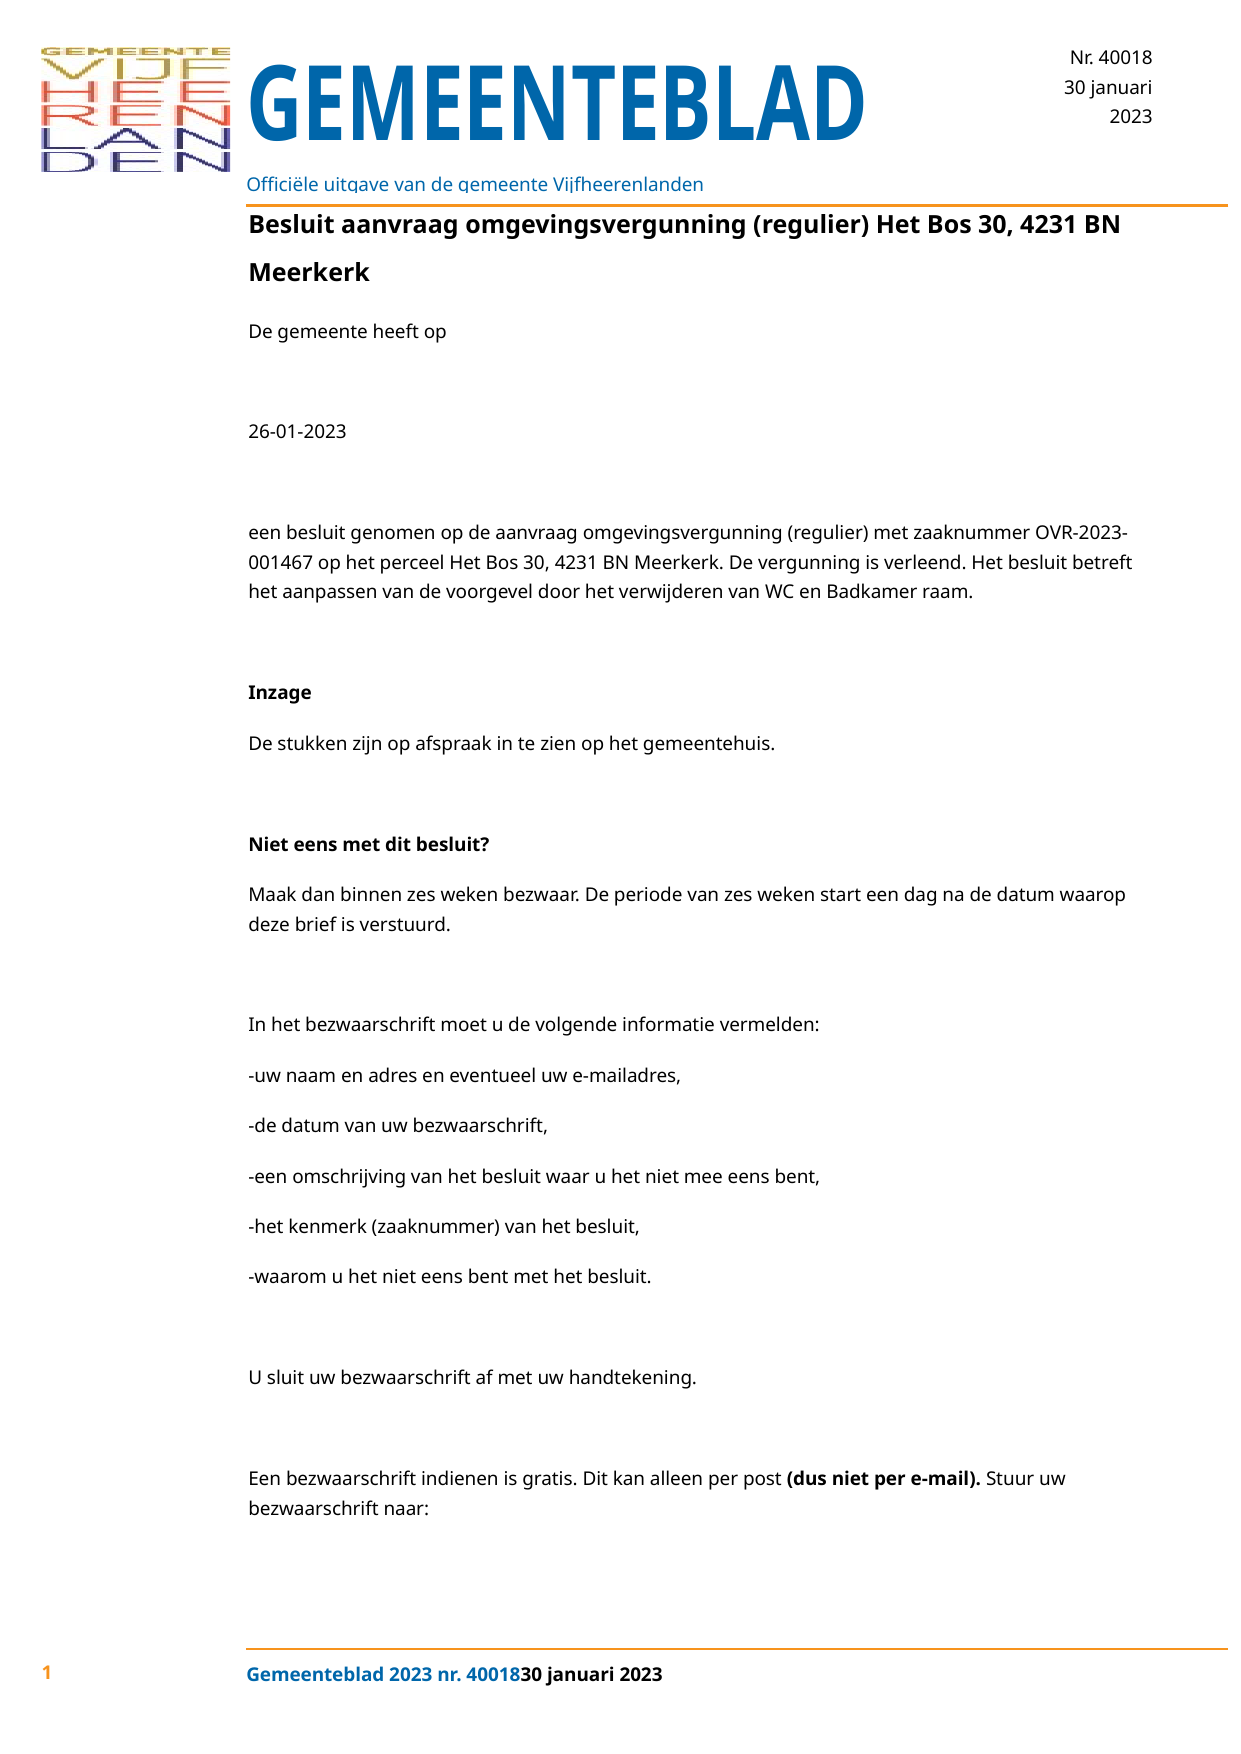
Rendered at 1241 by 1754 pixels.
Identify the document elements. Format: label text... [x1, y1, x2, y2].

text Een bezwaarschrift indienen is gratis. Dit kan alleen per post (dus niet per e-mail). Stuur uw bezwaarschrift naar: [248, 1465, 1152, 1521]
text 26-01-2023 [248, 419, 1152, 444]
text -uw naam en adres en eventueel uw e-mailadres, [248, 1062, 1152, 1088]
text De gemeente heeft op [248, 318, 1152, 344]
text -het kenmerk (zaaknummer) van het besluit, [248, 1213, 1152, 1239]
text -waarom u het niet eens bent met het besluit. [248, 1264, 1152, 1289]
text Maak dan binnen zes weken bezwaar. De periode van zes weken start een dag na de datum waarop deze brief is verstuurd. [248, 881, 1152, 937]
text U sluit uw bezwaarschrift af met uw handtekening. [248, 1364, 1152, 1390]
picture [41, 47, 231, 172]
text De stukken zijn op afspraak in te zien op het gemeentehuis. [248, 730, 1152, 756]
text Inzage [248, 679, 1152, 705]
text Besluit aanvraag omgevingsvergunning (regulier) Het Bos 30, 4231 BN Meerkerk [248, 207, 1152, 288]
text In het bezwaarschrift moet u de volgende informatie vermelden: [248, 1012, 1152, 1037]
text Niet eens met dit besluit? [248, 831, 1152, 857]
text een besluit genomen op de aanvraag omgevingsvergunning (regulier) met zaaknummer OVR-2023-001467 op het perceel Het Bos 30, 4231 BN Meerkerk. De vergunning is verleend. Het besluit betreft het aanpassen van de voorgevel door het verwijderen van WC en Badkamer raam. [248, 519, 1152, 604]
text -de datum van uw bezwaarschrift, [248, 1112, 1152, 1138]
text -een omschrijving van het besluit waar u het niet mee eens bent, [248, 1163, 1152, 1189]
